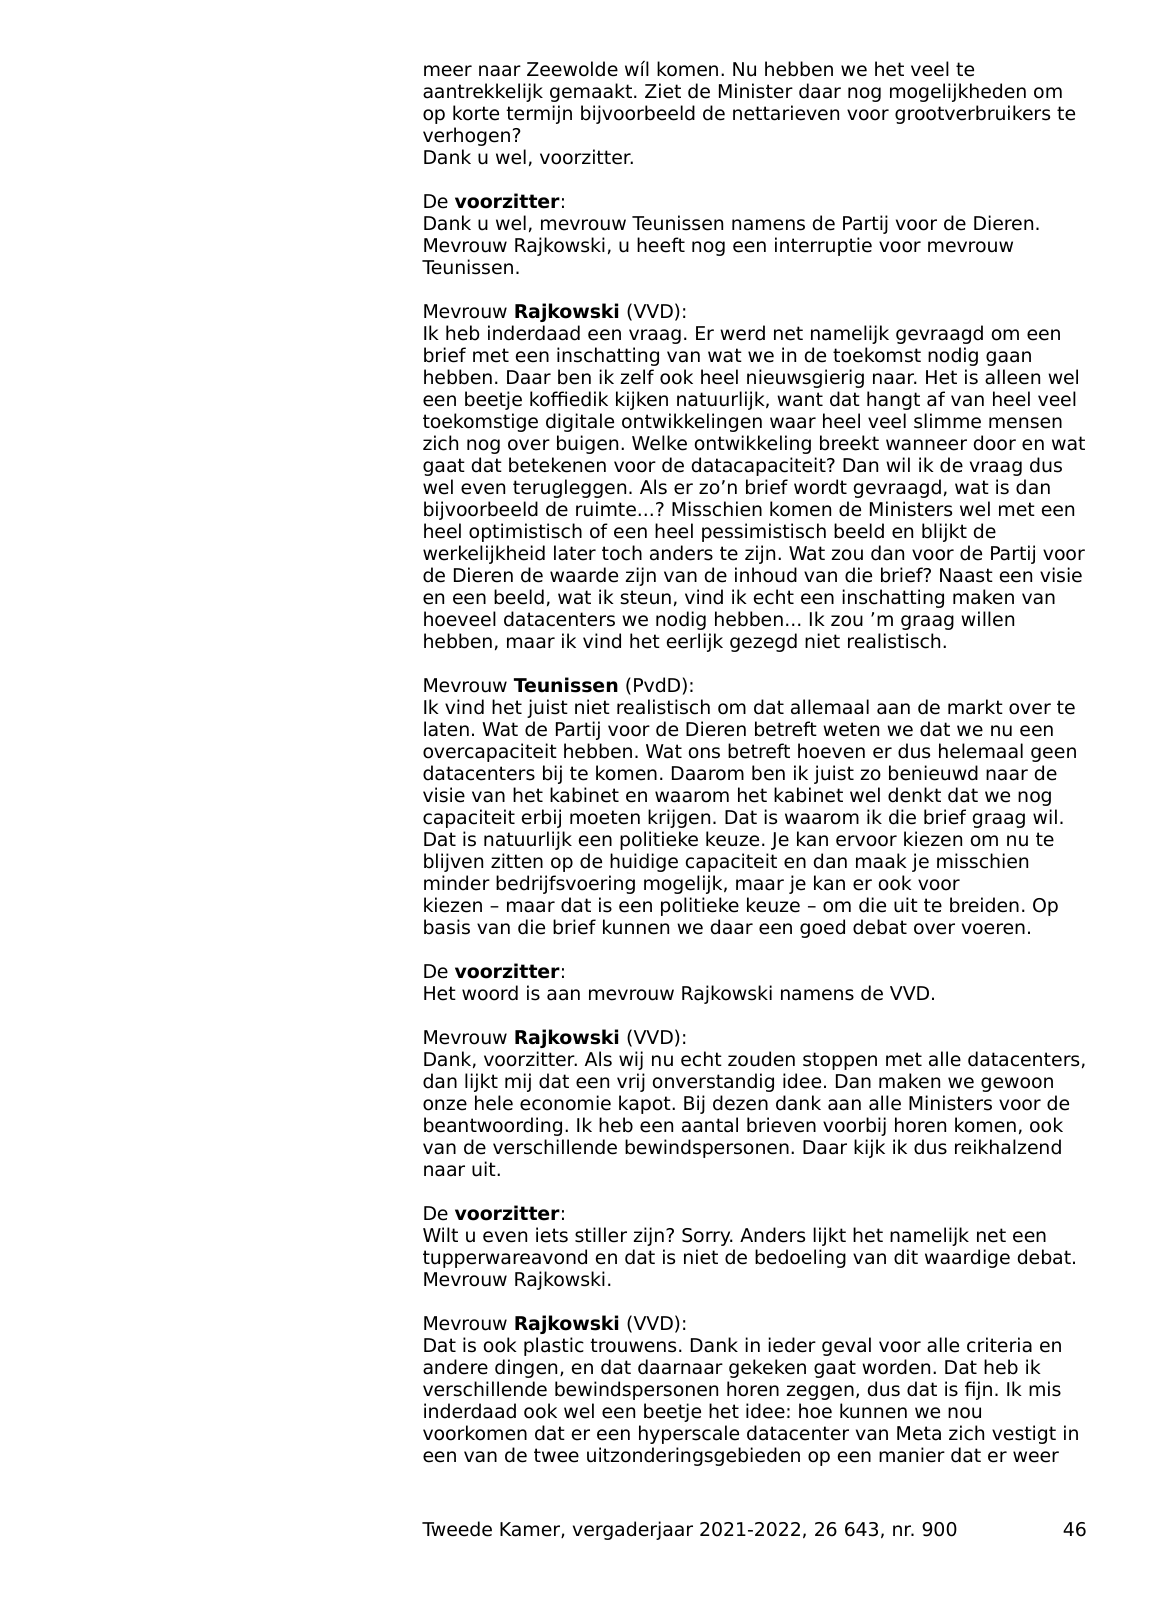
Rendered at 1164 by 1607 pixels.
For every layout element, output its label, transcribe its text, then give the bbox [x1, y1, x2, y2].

text Mevrouw Rajkowski (VVD): [422, 1313, 1087, 1335]
text Mevrouw Rajkowski (VVD): [422, 301, 1087, 323]
text De voorzitter: [422, 191, 1087, 213]
text Dank u wel, mevrouw Teunissen namens de Partij voor de Dieren. Mevrouw Rajkowski, u heeft nog een interruptie voor mevrouw Teunissen. [422, 213, 1087, 279]
text meer naar Zeewolde wíl komen. Nu hebben we het veel te aantrekkelijk gemaakt. Ziet de Minister daar nog mogelijkheden om op korte termijn bijvoorbeeld de nettarieven voor grootverbruikers te verhogen? [422, 59, 1087, 147]
text Dank u wel, voorzitter. [422, 147, 1087, 169]
text Mevrouw Rajkowski (VVD): [422, 1027, 1087, 1049]
text Het woord is aan mevrouw Rajkowski namens de VVD. [422, 983, 1087, 1005]
text De voorzitter: [422, 1203, 1087, 1225]
text Ik vind het juist niet realistisch om dat allemaal aan de markt over te laten. Wat de Partij voor de Dieren betreft weten we dat we nu een overcapaciteit hebben. Wat ons betreft hoeven er dus helemaal geen datacenters bij te komen. Daarom ben ik juist zo benieuwd naar de visie van het kabinet en waarom het kabinet wel denkt dat we nog capaciteit erbij moeten krijgen. Dat is waarom ik die brief graag wil. Dat is natuurlijk een politieke keuze. Je kan ervoor kiezen om nu te blijven zitten op de huidige capaciteit en dan maak je misschien minder bedrijfsvoering mogelijk, maar je kan er ook voor kiezen – maar dat is een politieke keuze – om die uit te breiden. Op basis van die brief kunnen we daar een goed debat over voeren. [422, 697, 1087, 939]
text De voorzitter: [422, 961, 1087, 983]
text Dat is ook plastic trouwens. Dank in ieder geval voor alle criteria en andere dingen, en dat daarnaar gekeken gaat worden. Dat heb ik verschillende bewindspersonen horen zeggen, dus dat is fijn. Ik mis inderdaad ook wel een beetje het idee: hoe kunnen we nou voorkomen dat er een hyperscale datacenter van Meta zich vestigt in een van de twee uitzonderingsgebieden op een manier dat er weer [422, 1335, 1087, 1467]
text Dank, voorzitter. Als wij nu echt zouden stoppen met alle datacenters, dan lijkt mij dat een vrij onverstandig idee. Dan maken we gewoon onze hele economie kapot. Bij dezen dank aan alle Ministers voor de beantwoording. Ik heb een aantal brieven voorbij horen komen, ook van de verschillende bewindspersonen. Daar kijk ik dus reikhalzend naar uit. [422, 1049, 1087, 1181]
text Mevrouw Teunissen (PvdD): [422, 675, 1087, 697]
text Ik heb inderdaad een vraag. Er werd net namelijk gevraagd om een brief met een inschatting van wat we in de toekomst nodig gaan hebben. Daar ben ik zelf ook heel nieuwsgierig naar. Het is alleen wel een beetje koffiedik kijken natuurlijk, want dat hangt af van heel veel toekomstige digitale ontwikkelingen waar heel veel slimme mensen zich nog over buigen. Welke ontwikkeling breekt wanneer door en wat gaat dat betekenen voor de datacapaciteit? Dan wil ik de vraag dus wel even terugleggen. Als er zo’n brief wordt gevraagd, wat is dan bijvoorbeeld de ruimte...? Misschien komen de Ministers wel met een heel optimistisch of een heel pessimistisch beeld en blijkt de werkelijkheid later toch anders te zijn. Wat zou dan voor de Partij voor de Dieren de waarde zijn van de inhoud van die brief? Naast een visie en een beeld, wat ik steun, vind ik echt een inschatting maken van hoeveel datacenters we nodig hebben... Ik zou ’m graag willen hebben, maar ik vind het eerlijk gezegd niet realistisch. [422, 323, 1087, 653]
text Wilt u even iets stiller zijn? Sorry. Anders lijkt het namelijk net een tupperwareavond en dat is niet de bedoeling van dit waardige debat. Mevrouw Rajkowski. [422, 1225, 1087, 1291]
